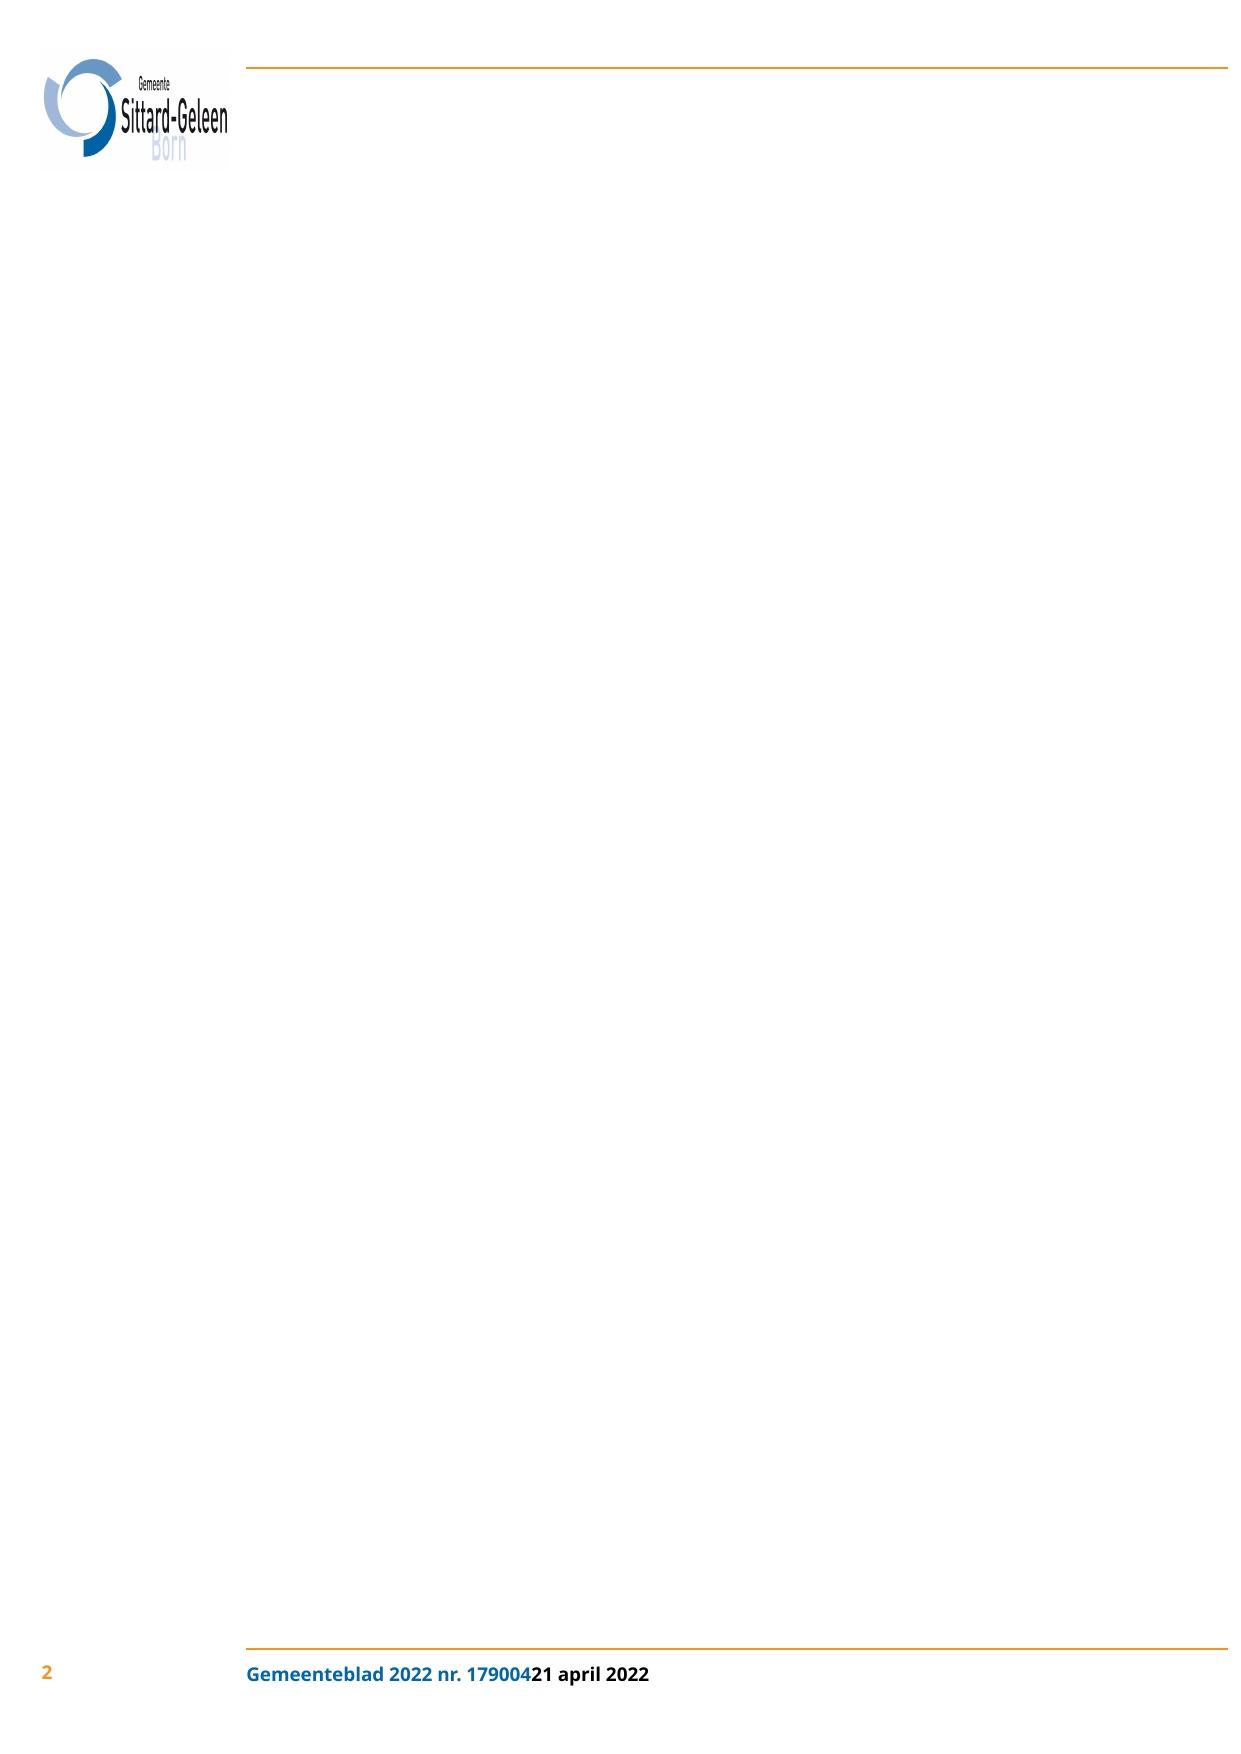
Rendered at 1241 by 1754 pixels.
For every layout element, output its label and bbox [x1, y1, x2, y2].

picture [41, 47, 231, 172]
